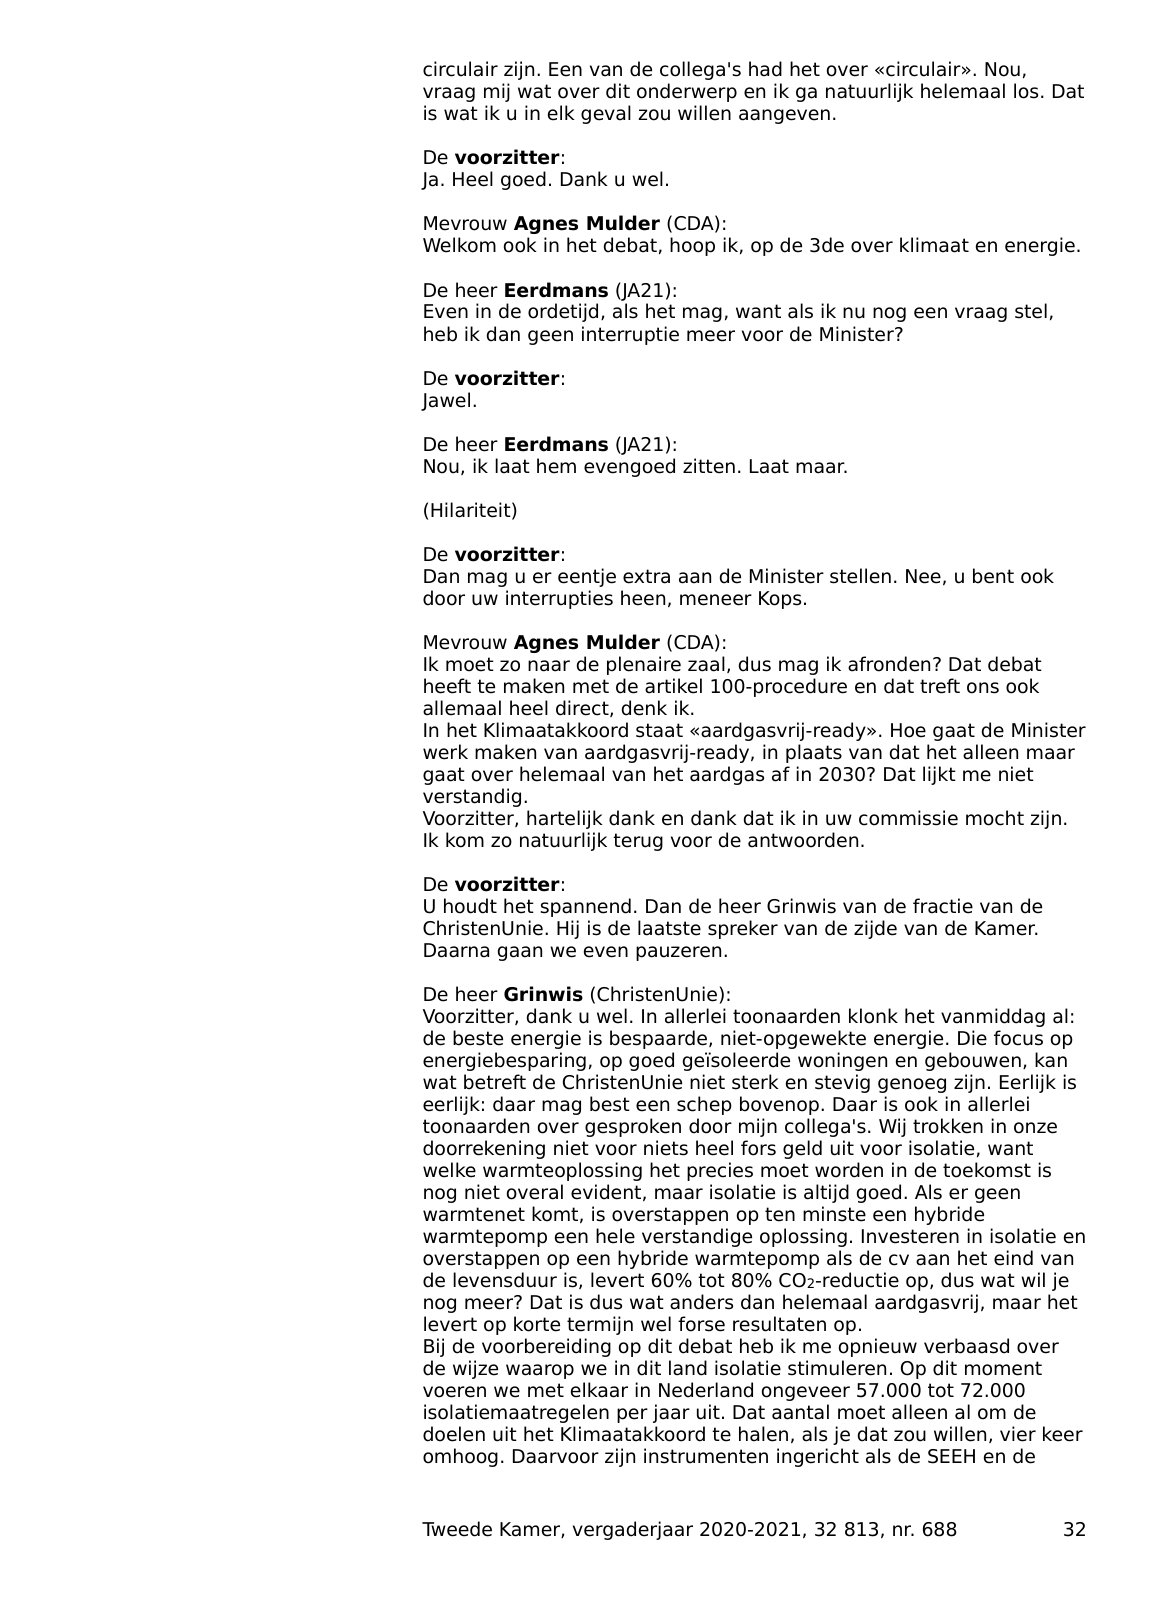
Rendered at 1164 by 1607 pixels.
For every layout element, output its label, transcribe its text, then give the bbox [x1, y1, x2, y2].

text Jawel. [422, 389, 1087, 412]
text U houdt het spannend. Dan de heer Grinwis van de fractie van de ChristenUnie. Hij is de laatste spreker van de zijde van de Kamer. Daarna gaan we even pauzeren. [422, 896, 1087, 962]
text Voorzitter, dank u wel. In allerlei toonaarden klonk het vanmiddag al: de beste energie is bespaarde, niet-opgewekte energie. Die focus op energiebesparing, op goed geïsoleerde woningen en gebouwen, kan wat betreft de ChristenUnie niet sterk en stevig genoeg zijn. Eerlijk is eerlijk: daar mag best een schep bovenop. Daar is ook in allerlei toonaarden over gesproken door mijn collega's. Wij trokken in onze doorrekening niet voor niets heel fors geld uit voor isolatie, want welke warmteoplossing het precies moet worden in de toekomst is nog niet overal evident, maar isolatie is altijd goed. Als er geen warmtenet komt, is overstappen op ten minste een hybride warmtepomp een hele verstandige oplossing. Investeren in isolatie en overstappen op een hybride warmtepomp als de cv aan het eind van de levensduur is, levert 60% tot 80% CO2-reductie op, dus wat wil je nog meer? Dat is dus wat anders dan helemaal aardgasvrij, maar het levert op korte termijn wel forse resultaten op. [422, 1006, 1087, 1336]
text Ja. Heel goed. Dank u wel. [422, 169, 1087, 191]
text De voorzitter: [422, 368, 1087, 389]
text De heer Eerdmans (JA21): [422, 434, 1087, 456]
text De voorzitter: [422, 147, 1087, 169]
text Dan mag u er eentje extra aan de Minister stellen. Nee, u bent ook door uw interrupties heen, meneer Kops. [422, 566, 1087, 610]
text Ik moet zo naar de plenaire zaal, dus mag ik afronden? Dat debat heeft te maken met de artikel 100-procedure en dat treft ons ook allemaal heel direct, denk ik. [422, 654, 1087, 720]
text De heer Eerdmans (JA21): [422, 279, 1087, 301]
text (Hilariteit) [422, 500, 1087, 522]
text Mevrouw Agnes Mulder (CDA): [422, 213, 1087, 235]
text In het Klimaatakkoord staat «aardgasvrij-ready». Hoe gaat de Minister werk maken van aardgasvrij-ready, in plaats van dat het alleen maar gaat over helemaal van het aardgas af in 2030? Dat lijkt me niet verstandig. [422, 720, 1087, 808]
text Voorzitter, hartelijk dank en dank dat ik in uw commissie mocht zijn. Ik kom zo natuurlijk terug voor de antwoorden. [422, 808, 1087, 852]
text Even in de ordetijd, als het mag, want als ik nu nog een vraag stel, heb ik dan geen interruptie meer voor de Minister? [422, 301, 1087, 345]
text Mevrouw Agnes Mulder (CDA): [422, 632, 1087, 654]
text Welkom ook in het debat, hoop ik, op de 3de over klimaat en energie. [422, 235, 1087, 257]
text De voorzitter: [422, 544, 1087, 566]
text Bij de voorbereiding op dit debat heb ik me opnieuw verbaasd over de wijze waarop we in dit land isolatie stimuleren. Op dit moment voeren we met elkaar in Nederland ongeveer 57.000 tot 72.000 isolatiemaatregelen per jaar uit. Dat aantal moet alleen al om de doelen uit het Klimaatakkoord te halen, als je dat zou willen, vier keer omhoog. Daarvoor zijn instrumenten ingericht als de SEEH en de [422, 1336, 1087, 1468]
text De voorzitter: [422, 874, 1087, 896]
text Nou, ik laat hem evengoed zitten. Laat maar. [422, 456, 1087, 478]
text circulair zijn. Een van de collega's had het over «circulair». Nou, vraag mij wat over dit onderwerp en ik ga natuurlijk helemaal los. Dat is wat ik u in elk geval zou willen aangeven. [422, 59, 1087, 125]
text De heer Grinwis (ChristenUnie): [422, 984, 1087, 1006]
